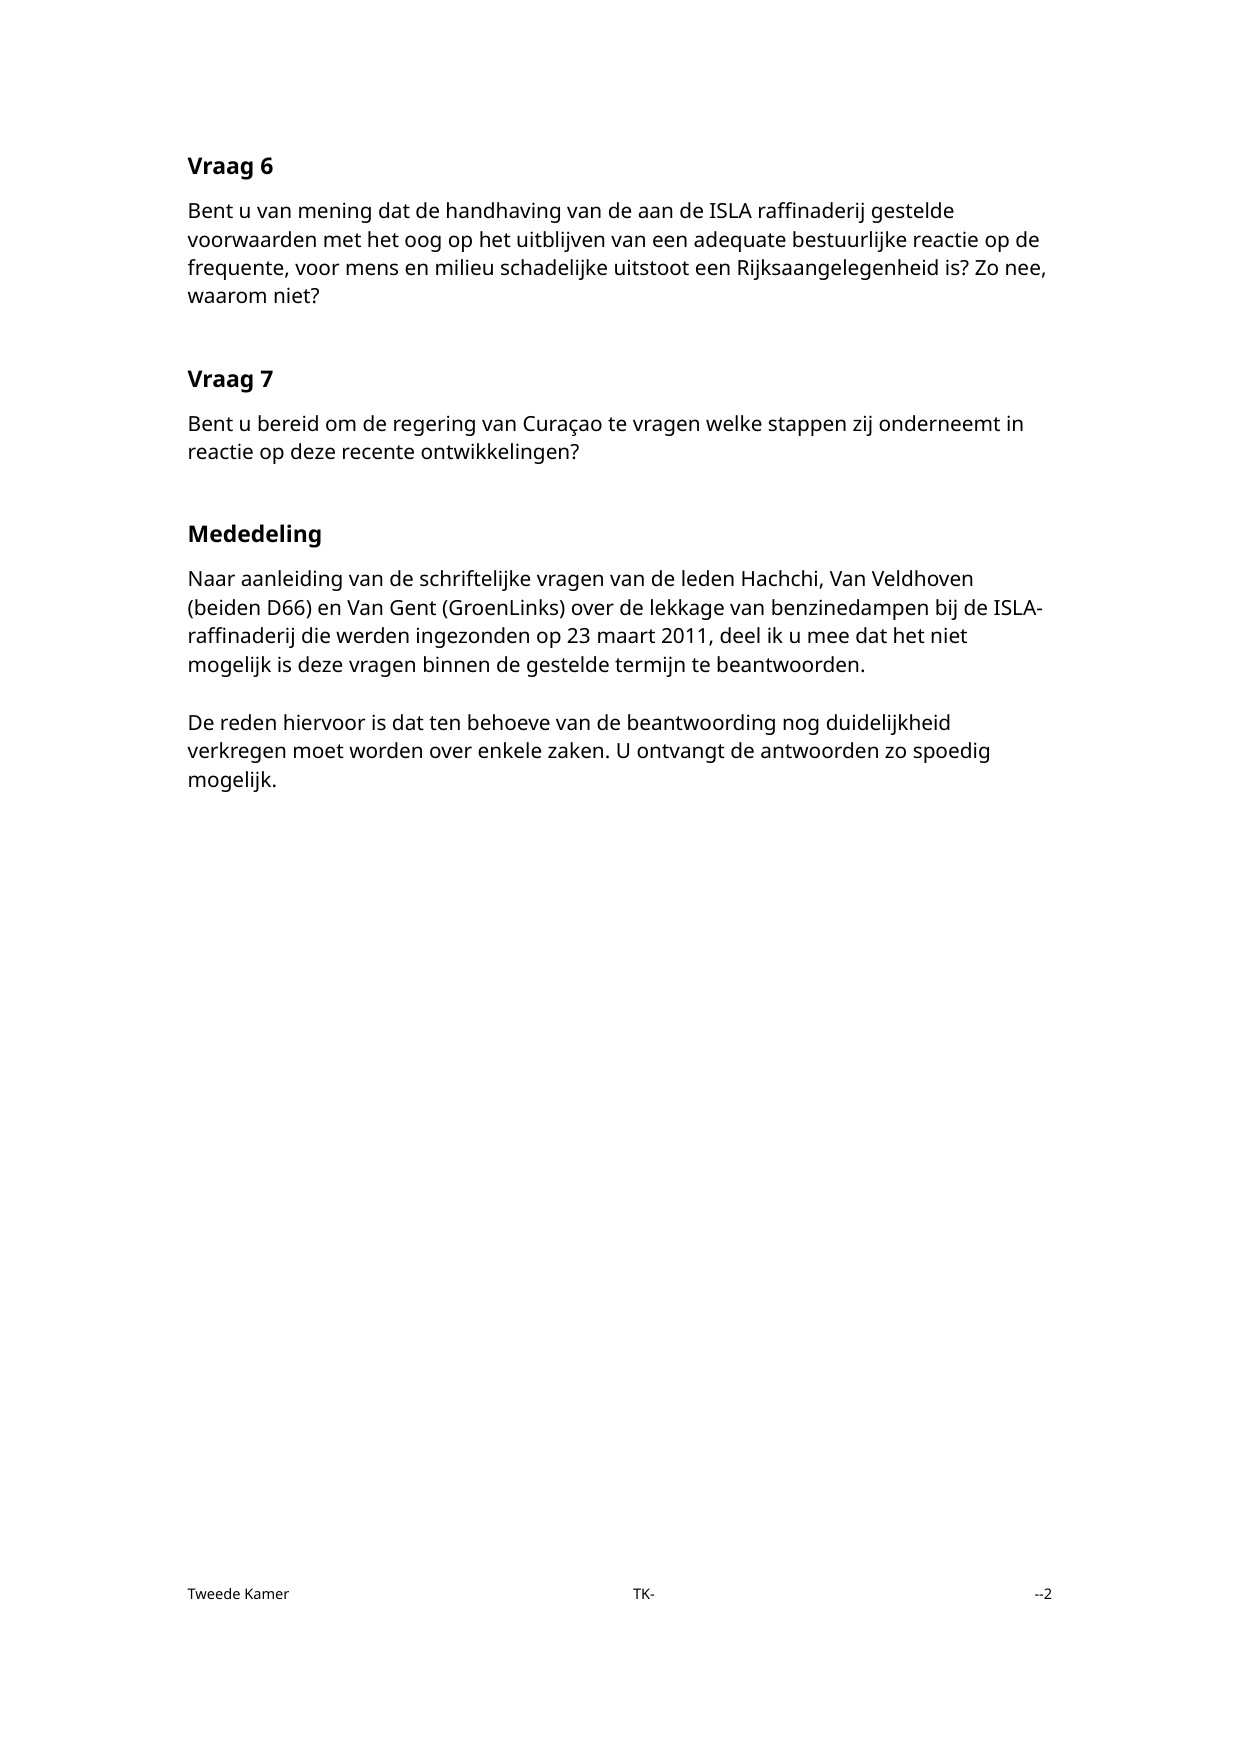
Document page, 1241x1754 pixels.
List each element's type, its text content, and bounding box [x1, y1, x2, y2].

subtitle Vraag 6 [187, 150, 1053, 181]
text Bent u van mening dat de handhaving van de aan de ISLA raffinaderij gestelde voorwaarden met het oog op het uitblijven van een adequate bestuurlijke reactie op de frequente, voor mens en milieu schadelijke uitstoot een Rijksaangelegenheid is? Zo nee, waarom niet? [187, 196, 1053, 310]
text Bent u bereid om de regering van Curaçao te vragen welke stappen zij onderneemt in reactie op deze recente ontwikkelingen? [187, 409, 1053, 466]
subtitle Vraag 7 [187, 362, 1053, 394]
subtitle Mededeling [187, 518, 1053, 549]
text Naar aanleiding van de schriftelijke vragen van de leden Hachchi, Van Veldhoven (beiden D66) en Van Gent (GroenLinks) over de lekkage van benzinedampen bij de ISLA-raffinaderij die werden ingezonden op 23 maart 2011, deel ik u mee dat het niet mogelijk is deze vragen binnen de gestelde termijn te beantwoorden. [187, 564, 1053, 678]
text De reden hiervoor is dat ten behoeve van de beantwoording nog duidelijkheid verkregen moet worden over enkele zaken. U ontvangt de antwoorden zo spoedig mogelijk. [187, 708, 1053, 793]
